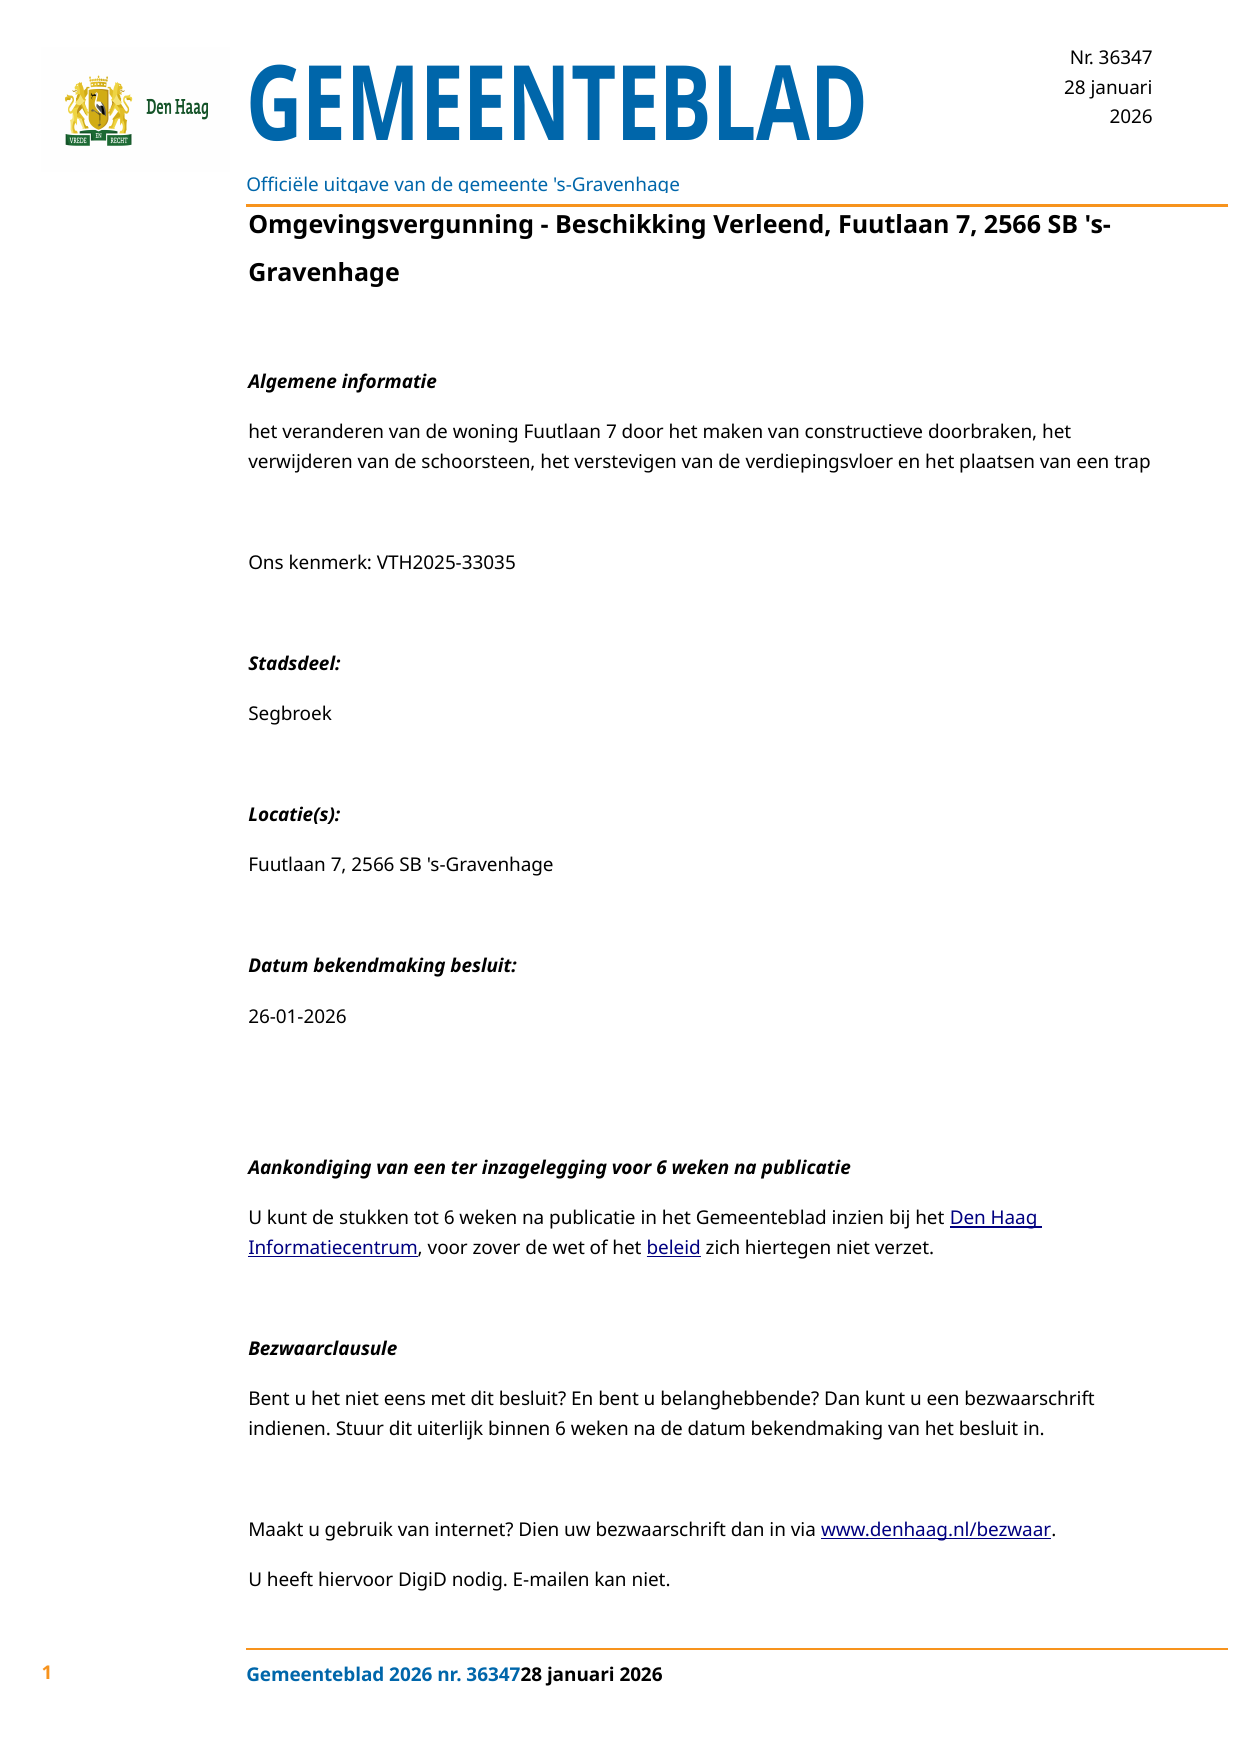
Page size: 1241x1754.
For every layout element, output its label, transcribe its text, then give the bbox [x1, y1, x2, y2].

text 26-01-2026 [248, 1003, 1152, 1029]
text Segbroek [248, 700, 1152, 726]
text Ons kenmerk: VTH2025-33035 [248, 549, 1152, 575]
text U heeft hiervoor DigiD nodig. E-mailen kan niet. [248, 1566, 1152, 1592]
text Omgevingsvergunning - Beschikking Verleend, Fuutlaan 7, 2566 SB 's-Gravenhage [248, 207, 1152, 288]
text U kunt de stukken tot 6 weken na publicatie in het Gemeenteblad inzien bij het Den Haag Informatiecentrum, voor zover de wet of het beleid zich hiertegen niet verzet. [248, 1204, 1152, 1260]
text Fuutlaan 7, 2566 SB 's-Gravenhage [248, 852, 1152, 877]
text Stadsdeel: [248, 650, 1152, 676]
text Aankondiging van een ter inzagelegging voor 6 weken na publicatie [248, 1154, 1152, 1180]
text Bent u het niet eens met dit besluit? En bent u belanghebbende? Dan kunt u een bezwaarschrift indienen. Stuur dit uiterlijk binnen 6 weken na de datum bekendmaking van het besluit in. [248, 1385, 1152, 1441]
text Algemene informatie [248, 368, 1152, 394]
text Bezwaarclausule [248, 1335, 1152, 1361]
text Datum bekendmaking besluit: [248, 952, 1152, 978]
text Maakt u gebruik van internet? Dien uw bezwaarschrift dan in via www.denhaag.nl/bezwaar. [248, 1516, 1152, 1542]
text het veranderen van de woning Fuutlaan 7 door het maken van constructieve doorbraken, het verwijderen van de schoorsteen, het verstevigen van de verdiepingsvloer en het plaatsen van een trap [248, 419, 1152, 474]
text Locatie(s): [248, 801, 1152, 827]
picture [41, 47, 231, 172]
